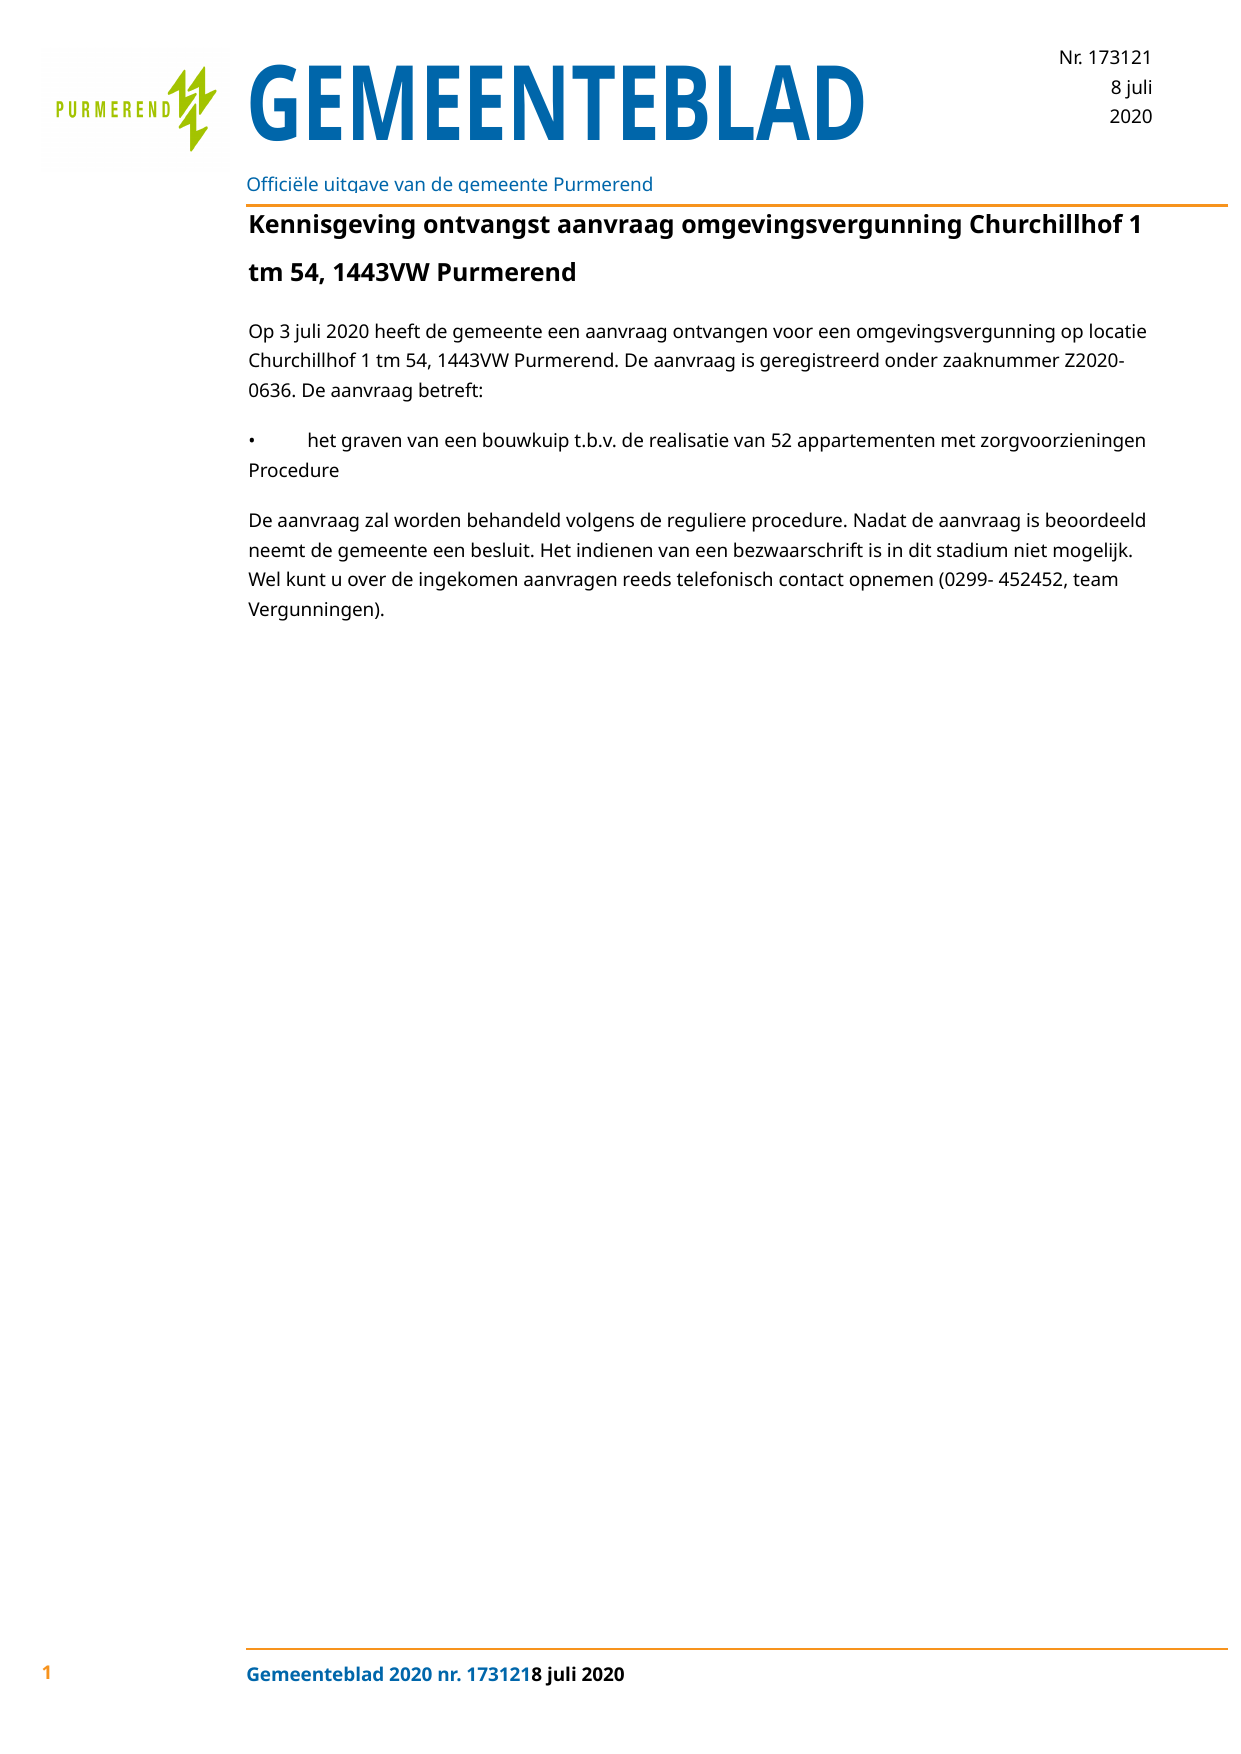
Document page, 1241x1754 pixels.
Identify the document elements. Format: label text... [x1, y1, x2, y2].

text Op 3 juli 2020 heeft de gemeente een aanvraag ontvangen voor een omgevingsvergunning op locatie Churchillhof 1 tm 54, 1443VW Purmerend. De aanvraag is geregistreerd onder zaaknummer Z2020-0636. De aanvraag betreft: [248, 318, 1152, 403]
text Kennisgeving ontvangst aanvraag omgevingsvergunning Churchillhof 1 tm 54, 1443VW Purmerend [248, 207, 1152, 288]
text De aanvraag zal worden behandeld volgens de reguliere procedure. Nadat de aanvraag is beoordeeld neemt de gemeente een besluit. Het indienen van een bezwaarschrift is in dit stadium niet mogelijk. Wel kunt u over de ingekomen aanvragen reeds telefonisch contact opnemen (0299- 452452, team Vergunningen). [248, 507, 1152, 622]
text Procedure [248, 457, 1152, 483]
picture [41, 47, 231, 172]
list het graven van een bouwkuip t.b.v. de realisatie van 52 appartementen met zorgvoorzieningen [248, 427, 1152, 453]
